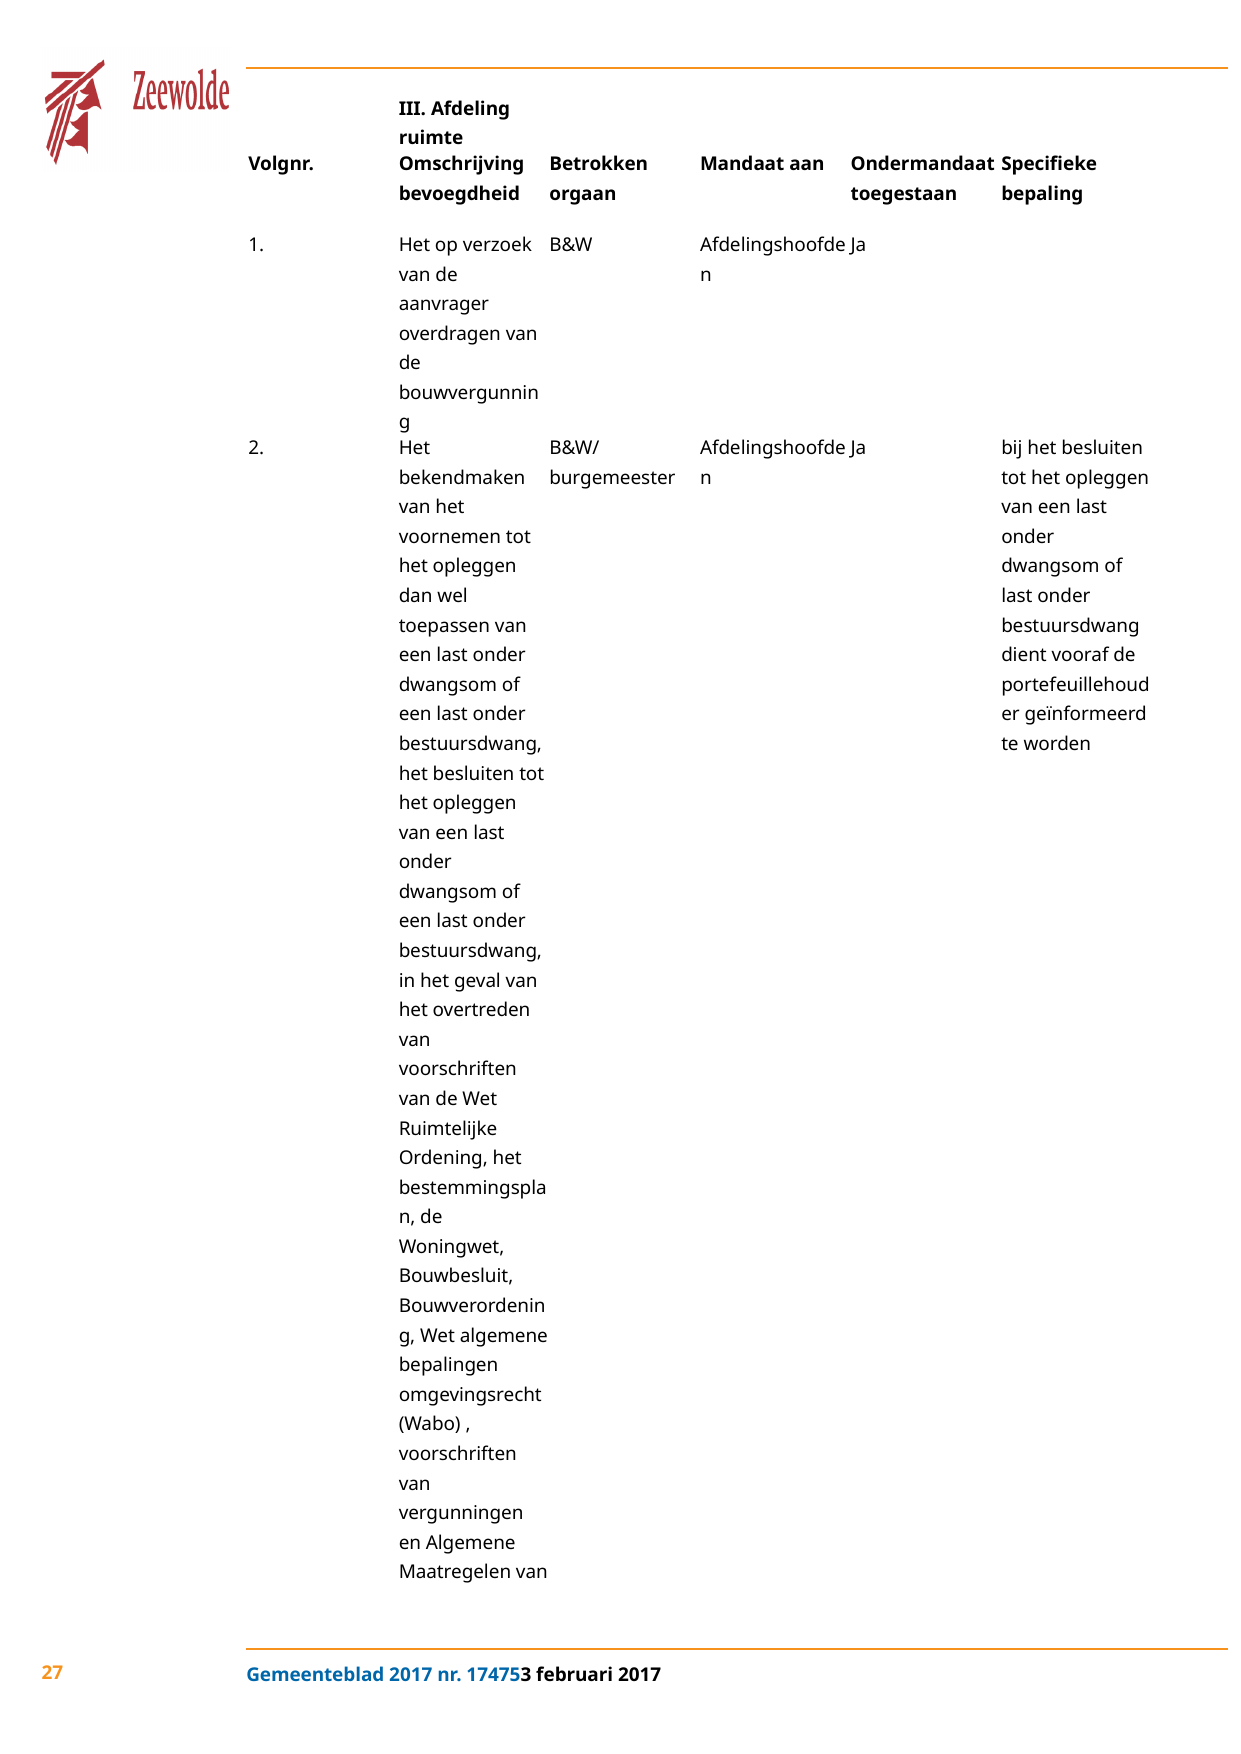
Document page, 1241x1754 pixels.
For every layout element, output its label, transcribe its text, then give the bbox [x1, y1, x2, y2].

table_header [700, 95, 850, 150]
table_cell Volg­nr. [248, 150, 398, 205]
table_cell B&W/ burgemeester [549, 434, 700, 1584]
table_cell Omschrijving bevoegdheid [399, 150, 549, 205]
table_header B&W [549, 231, 700, 434]
table_header III. Afdeling ruimte [399, 95, 549, 150]
table_header Het op verzoek van de aanvrager overdragen van de bouwvergunning [399, 231, 549, 434]
table_cell bij het besluiten tot het opleggen van een last onder dwangsom of last onder bestuursdwang dient vooraf de portefeuillehouder geïnformeerd te worden [1001, 434, 1152, 1584]
table_header [1001, 95, 1152, 150]
table_header Afdelingshoofden [700, 231, 850, 434]
table_cell Betrokken orgaan [549, 150, 700, 205]
table_cell [248, 205, 398, 231]
table_header Ja [850, 231, 1001, 434]
table_header [850, 95, 1001, 150]
table_header [1001, 231, 1152, 434]
table_cell Ja [850, 434, 1001, 1584]
table_cell Afdelingshoofden [700, 434, 850, 1584]
table_cell Het bekendmaken van het voornemen tot het opleggen dan wel toepassen van een last onder dwangsom of een last onder bestuursdwang, het besluiten tot het opleggen van een last onder dwangsom of een last onder bestuursdwang, in het geval van het overtreden van voorschriften van de Wet Ruimtelijke Ordening, het bestemmingsplan, de Woningwet, Bouwbesluit, Bouwverordening, Wet algemene bepalingen omgevingsrecht (Wabo) , voorschriften van vergunningen en Algemene Maatregelen van [399, 434, 549, 1584]
table_cell Specifieke bepaling [1001, 150, 1152, 205]
table_cell Mandaat aan [700, 150, 850, 205]
table_header [248, 95, 398, 150]
table_cell [248, 434, 398, 1584]
table_header [549, 95, 700, 150]
picture [41, 47, 231, 172]
table_header [248, 231, 398, 434]
table_cell Ondermandaat toegestaan [850, 150, 1001, 205]
